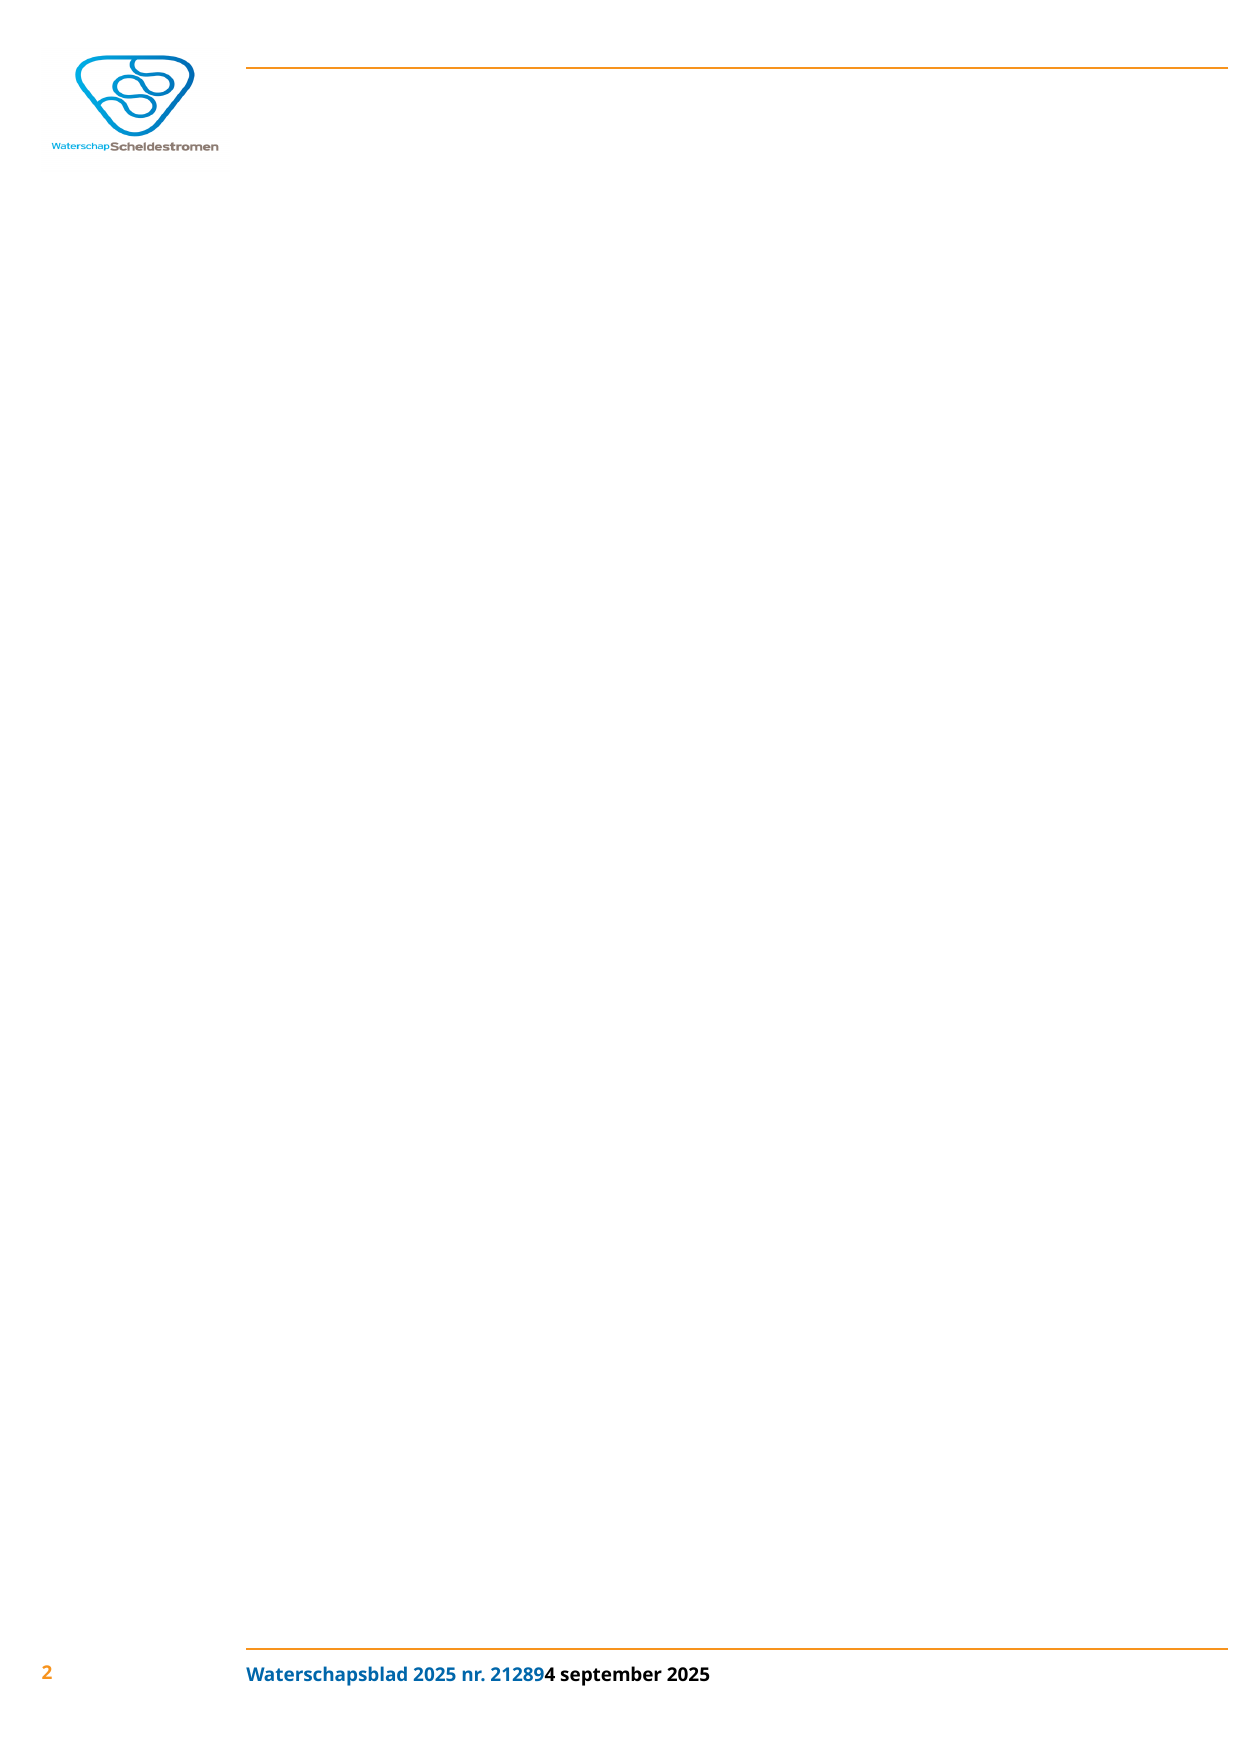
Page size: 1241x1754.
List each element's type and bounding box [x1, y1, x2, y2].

picture [41, 47, 231, 172]
